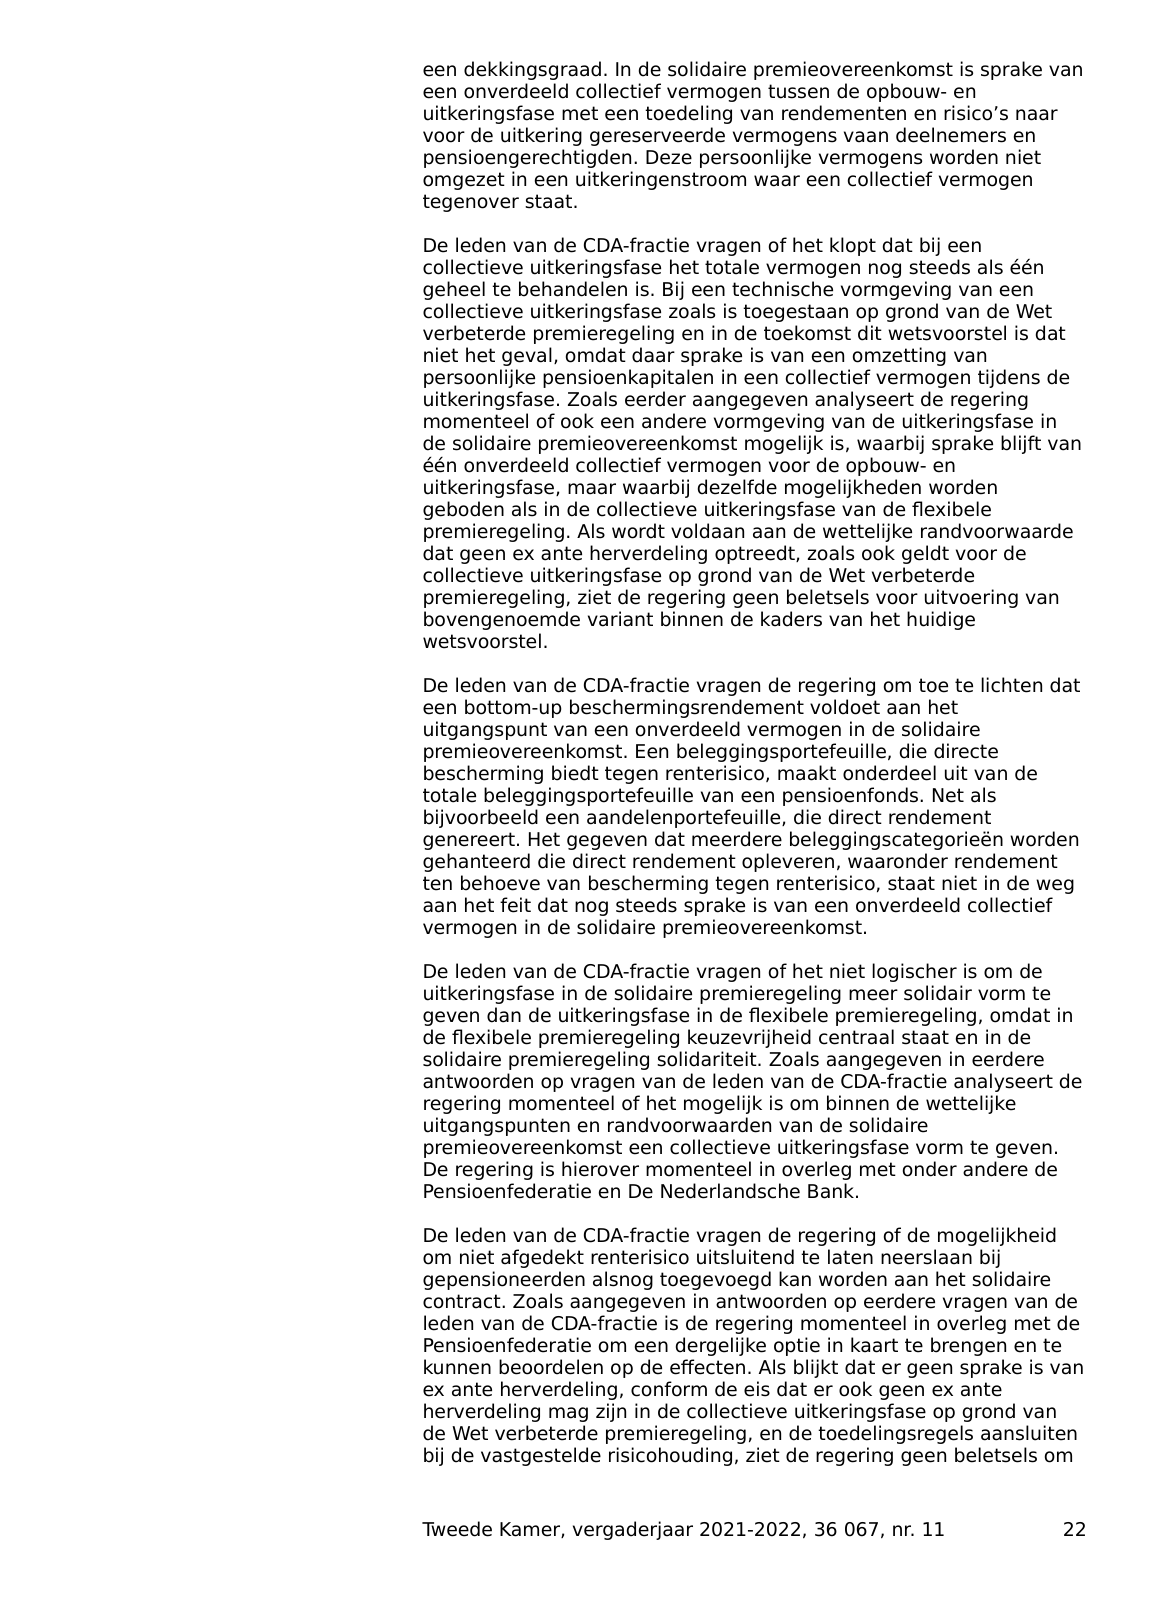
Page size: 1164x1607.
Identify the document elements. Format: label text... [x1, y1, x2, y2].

text een dekkingsgraad. In de solidaire premieovereenkomst is sprake van een onverdeeld collectief vermogen tussen de opbouw- en uitkeringsfase met een toedeling van rendementen en risico’s naar voor de uitkering gereserveerde vermogens vaan deelnemers en pensioengerechtigden. Deze persoonlijke vermogens worden niet omgezet in een uitkeringenstroom waar een collectief vermogen tegenover staat. [422, 59, 1087, 213]
text De leden van de CDA-fractie vragen of het niet logischer is om de uitkeringsfase in de solidaire premieregeling meer solidair vorm te geven dan de uitkeringsfase in de flexibele premieregeling, omdat in de flexibele premieregeling keuzevrijheid centraal staat en in de solidaire premieregeling solidariteit. Zoals aangegeven in eerdere antwoorden op vragen van de leden van de CDA-fractie analyseert de regering momenteel of het mogelijk is om binnen de wettelijke uitgangspunten en randvoorwaarden van de solidaire premieovereenkomst een collectieve uitkeringsfase vorm te geven. De regering is hierover momenteel in overleg met onder andere de Pensioenfederatie en De Nederlandsche Bank. [422, 961, 1087, 1203]
text De leden van de CDA-fractie vragen de regering om toe te lichten dat een bottom-up beschermingsrendement voldoet aan het uitgangspunt van een onverdeeld vermogen in de solidaire premieovereenkomst. Een beleggingsportefeuille, die directe bescherming biedt tegen renterisico, maakt onderdeel uit van de totale beleggingsportefeuille van een pensioenfonds. Net als bijvoorbeeld een aandelenportefeuille, die direct rendement genereert. Het gegeven dat meerdere beleggingscategorieën worden gehanteerd die direct rendement opleveren, waaronder rendement ten behoeve van bescherming tegen renterisico, staat niet in de weg aan het feit dat nog steeds sprake is van een onverdeeld collectief vermogen in de solidaire premieovereenkomst. [422, 675, 1087, 939]
text De leden van de CDA-fractie vragen de regering of de mogelijkheid om niet afgedekt renterisico uitsluitend te laten neerslaan bij gepensioneerden alsnog toegevoegd kan worden aan het solidaire contract. Zoals aangegeven in antwoorden op eerdere vragen van de leden van de CDA-fractie is de regering momenteel in overleg met de Pensioenfederatie om een dergelijke optie in kaart te brengen en te kunnen beoordelen op de effecten. Als blijkt dat er geen sprake is van ex ante herverdeling, conform de eis dat er ook geen ex ante herverdeling mag zijn in de collectieve uitkeringsfase op grond van de Wet verbeterde premieregeling, en de toedelingsregels aansluiten bij de vastgestelde risicohouding, ziet de regering geen beletsels om [422, 1225, 1087, 1467]
text De leden van de CDA-fractie vragen of het klopt dat bij een collectieve uitkeringsfase het totale vermogen nog steeds als één geheel te behandelen is. Bij een technische vormgeving van een collectieve uitkeringsfase zoals is toegestaan op grond van de Wet verbeterde premieregeling en in de toekomst dit wetsvoorstel is dat niet het geval, omdat daar sprake is van een omzetting van persoonlijke pensioenkapitalen in een collectief vermogen tijdens de uitkeringsfase. Zoals eerder aangegeven analyseert de regering momenteel of ook een andere vormgeving van de uitkeringsfase in de solidaire premieovereenkomst mogelijk is, waarbij sprake blijft van één onverdeeld collectief vermogen voor de opbouw- en uitkeringsfase, maar waarbij dezelfde mogelijkheden worden geboden als in de collectieve uitkeringsfase van de flexibele premieregeling. Als wordt voldaan aan de wettelijke randvoorwaarde dat geen ex ante herverdeling optreedt, zoals ook geldt voor de collectieve uitkeringsfase op grond van de Wet verbeterde premieregeling, ziet de regering geen beletsels voor uitvoering van bovengenoemde variant binnen de kaders van het huidige wetsvoorstel. [422, 235, 1087, 653]
